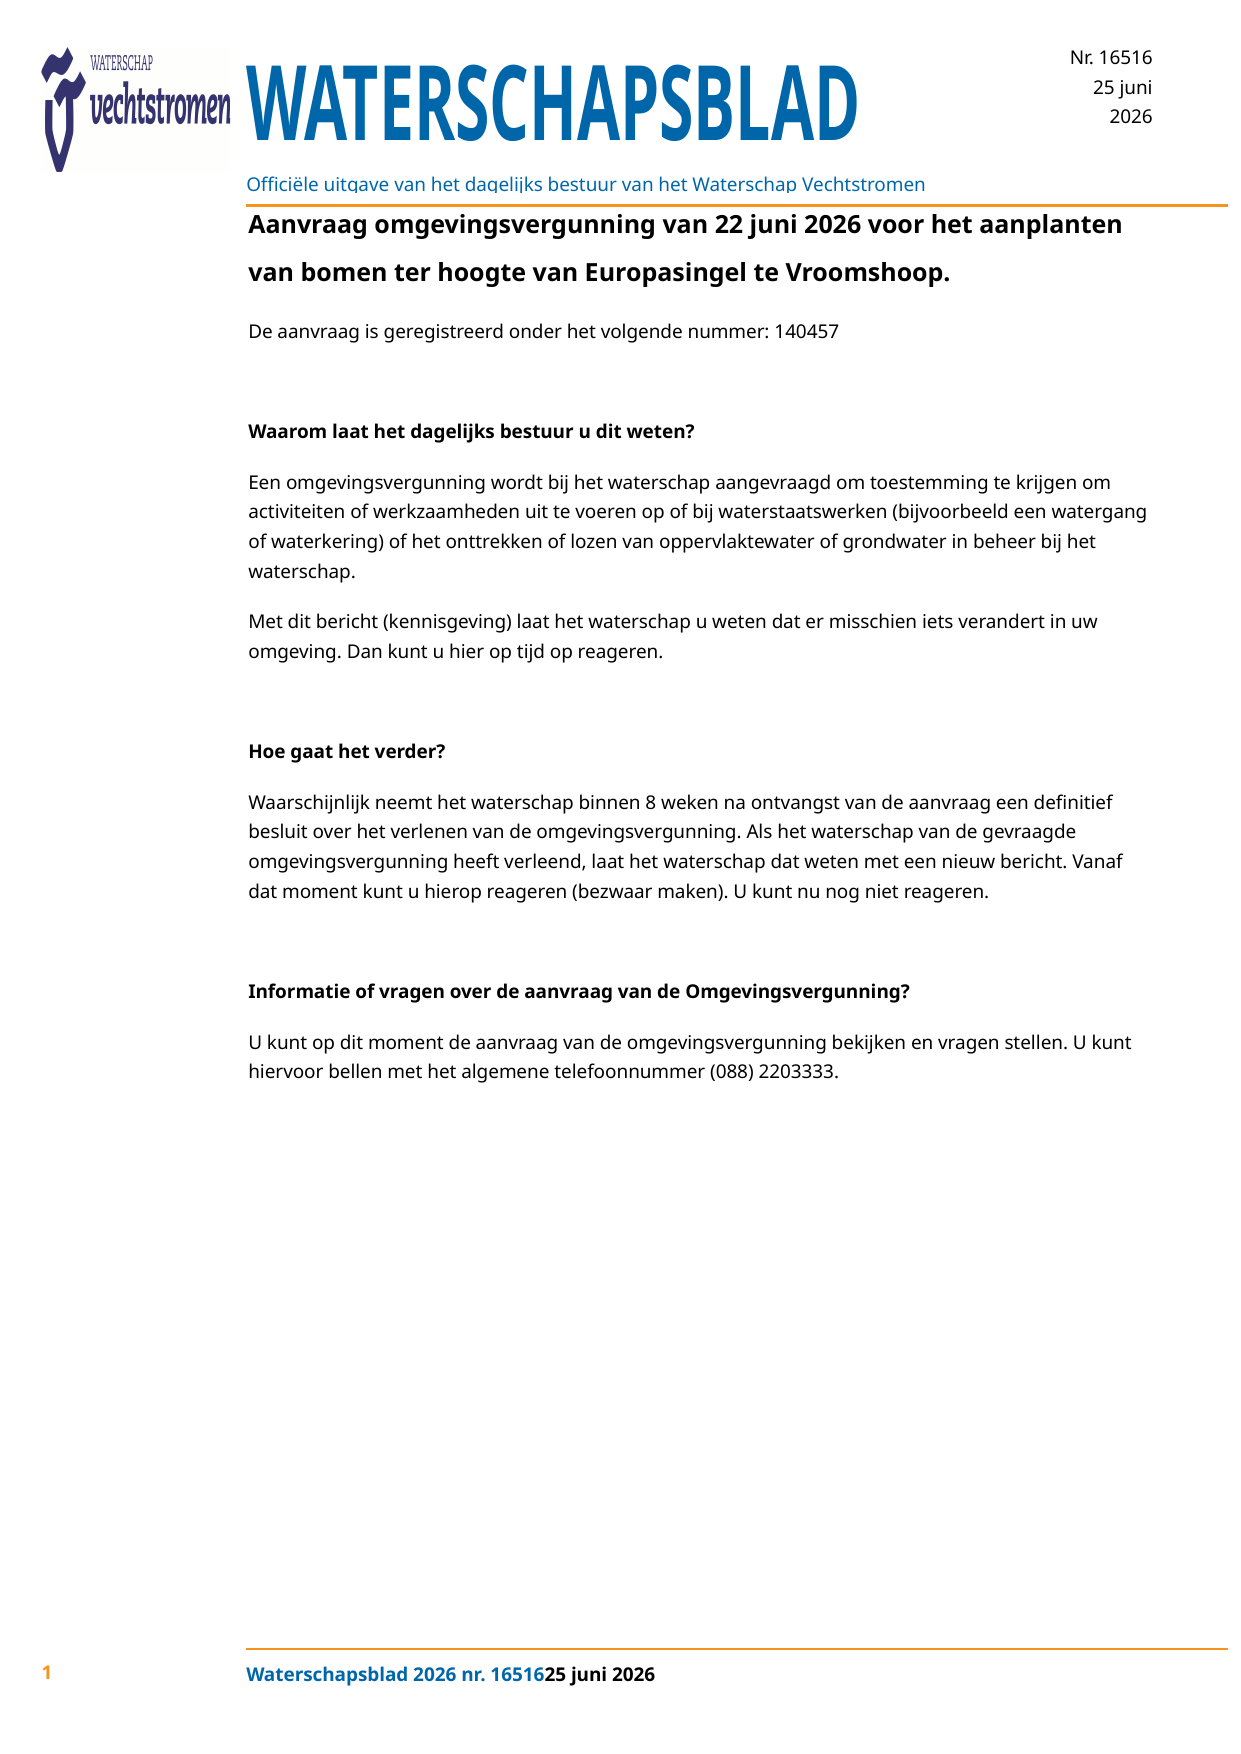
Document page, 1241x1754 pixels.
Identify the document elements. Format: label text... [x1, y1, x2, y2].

text U kunt op dit moment de aanvraag van de omgevingsvergunning bekijken en vragen stellen. U kunt hiervoor bellen met het algemene telefoonnummer (088) 2203333. [248, 1029, 1152, 1084]
text Hoe gaat het verder? [248, 739, 1152, 764]
text Informatie of vragen over de aanvraag van de Omgevingsvergunning? [248, 979, 1152, 1004]
text Waarschijnlijk neemt het waterschap binnen 8 weken na ontvangst van de aanvraag een definitief besluit over het verlenen van de omgevingsvergunning. Als het waterschap van de gevraagde omgevingsvergunning heeft verleend, laat het waterschap dat weten met een nieuw bericht. Vanaf dat moment kunt u hierop reageren (bezwaar maken). U kunt nu nog niet reageren. [248, 789, 1152, 904]
text Met dit bericht (kennisgeving) laat het waterschap u weten dat er misschien iets verandert in uw omgeving. Dan kunt u hier op tijd op reageren. [248, 608, 1152, 664]
text De aanvraag is geregistreerd onder het volgende nummer: 140457 [248, 318, 1152, 344]
text Waarom laat het dagelijks bestuur u dit weten? [248, 419, 1152, 444]
text Aanvraag omgevingsvergunning van 22 juni 2026 voor het aanplanten van bomen ter hoogte van Europasingel te Vroomshoop. [248, 207, 1152, 288]
picture [41, 47, 231, 172]
text Een omgevingsvergunning wordt bij het waterschap aangevraagd om toestemming te krijgen om activiteiten of werkzaamheden uit te voeren op of bij waterstaatswerken (bijvoorbeeld een watergang of waterkering) of het onttrekken of lozen van oppervlaktewater of grondwater in beheer bij het waterschap. [248, 469, 1152, 584]
